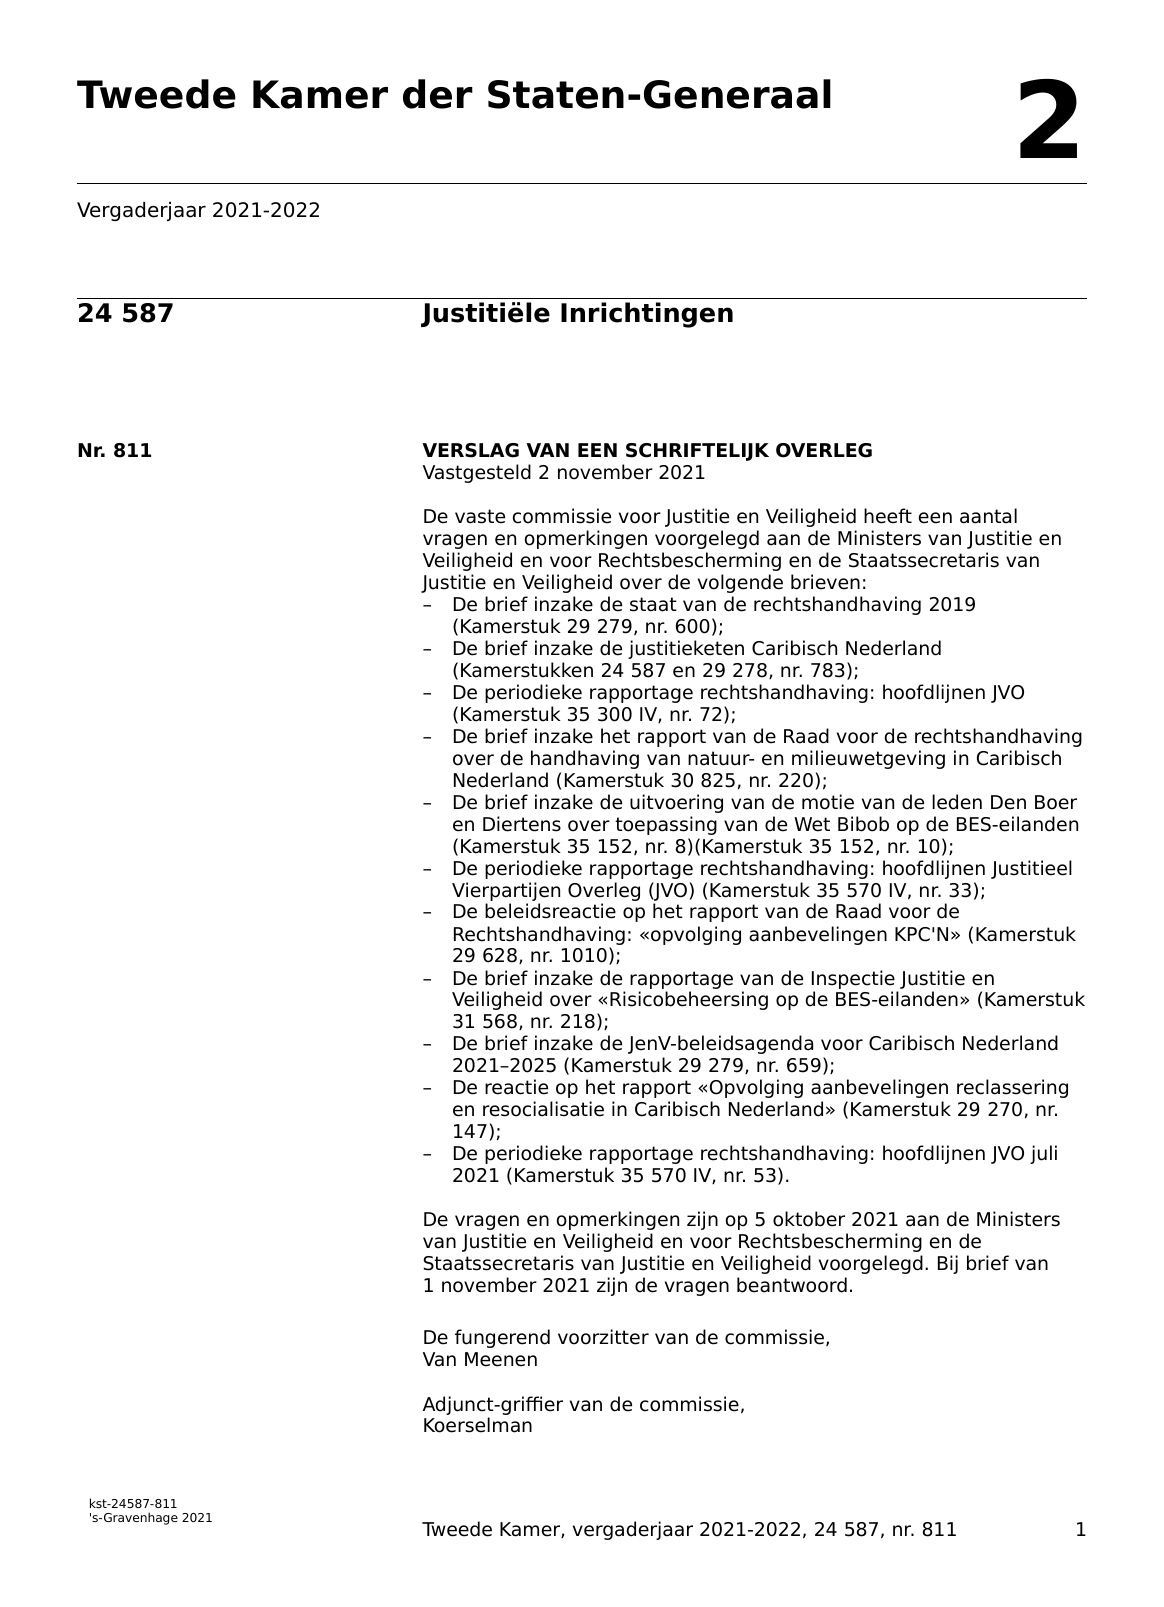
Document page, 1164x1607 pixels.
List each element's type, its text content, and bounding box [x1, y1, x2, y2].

text 's-Gravenhage 2021 [88, 1511, 323, 1525]
text kst-24587-811 [88, 1497, 323, 1511]
text – De brief inzake de staat van de rechtshandhaving 2019 (Kamerstuk 29 279, nr. 600); [422, 594, 1087, 638]
text De vaste commissie voor Justitie en Veiligheid heeft een aantal vragen en opmerkingen voorgelegd aan de Ministers van Justitie en Veiligheid en voor Rechtsbescherming en de Staatssecretaris van Justitie en Veiligheid over de volgende brieven: [422, 506, 1087, 594]
text – De brief inzake de justitieketen Caribisch Nederland (Kamerstukken 24 587 en 29 278, nr. 783); [422, 638, 1087, 682]
text – De periodieke rapportage rechtshandhaving: hoofdlijnen JVO (Kamerstuk 35 300 IV, nr. 72); [422, 682, 1087, 726]
text – De beleidsreactie op het rapport van de Raad voor de Rechtshandhaving: «opvolging aanbevelingen KPC'N» (Kamerstuk 29 628, nr. 1010); [422, 901, 1087, 967]
subtitle 24 587 Justitiële Inrichtingen [77, 299, 1087, 329]
table_header 2 [886, 59, 1087, 183]
text – De periodieke rapportage rechtshandhaving: hoofdlijnen JVO juli 2021 (Kamerstuk 35 570 IV, nr. 53). [422, 1143, 1087, 1187]
subtitle Nr. 811 VERSLAG VAN EEN SCHRIFTELIJK OVERLEG [77, 440, 1087, 462]
text De fungerend voorzitter van de commissie, Van Meenen [422, 1327, 1087, 1371]
text – De brief inzake de uitvoering van de motie van de leden Den Boer en Diertens over toepassing van de Wet Bibob op de BES-eilanden (Kamerstuk 35 152, nr. 8)(Kamerstuk 35 152, nr. 10); [422, 792, 1087, 857]
text Vastgesteld 2 november 2021 [422, 462, 1087, 484]
text – De periodieke rapportage rechtshandhaving: hoofdlijnen Justitieel Vierpartijen Overleg (JVO) (Kamerstuk 35 570 IV, nr. 33); [422, 857, 1087, 901]
text Adjunct-griffier van de commissie, Koerselman [422, 1393, 1087, 1437]
text – De brief inzake de JenV-beleidsagenda voor Caribisch Nederland 2021–2025 (Kamerstuk 29 279, nr. 659); [422, 1033, 1087, 1077]
text – De reactie op het rapport «Opvolging aanbevelingen reclassering en resocialisatie in Caribisch Nederland» (Kamerstuk 29 270, nr. 147); [422, 1077, 1087, 1143]
text – De brief inzake het rapport van de Raad voor de rechtshandhaving over de handhaving van natuur- en milieuwetgeving in Caribisch Nederland (Kamerstuk 30 825, nr. 220); [422, 726, 1087, 792]
table_cell Vergaderjaar 2021-2022 [77, 184, 1087, 298]
text – De brief inzake de rapportage van de Inspectie Justitie en Veiligheid over «Risicobeheersing op de BES-eilanden» (Kamerstuk 31 568, nr. 218); [422, 967, 1087, 1033]
table_header Tweede Kamer der Staten-Generaal [77, 59, 886, 183]
text De vragen en opmerkingen zijn op 5 oktober 2021 aan de Ministers van Justitie en Veiligheid en voor Rechtsbescherming en de Staatssecretaris van Justitie en Veiligheid voorgelegd. Bij brief van 1 november 2021 zijn de vragen beantwoord. [422, 1209, 1087, 1297]
